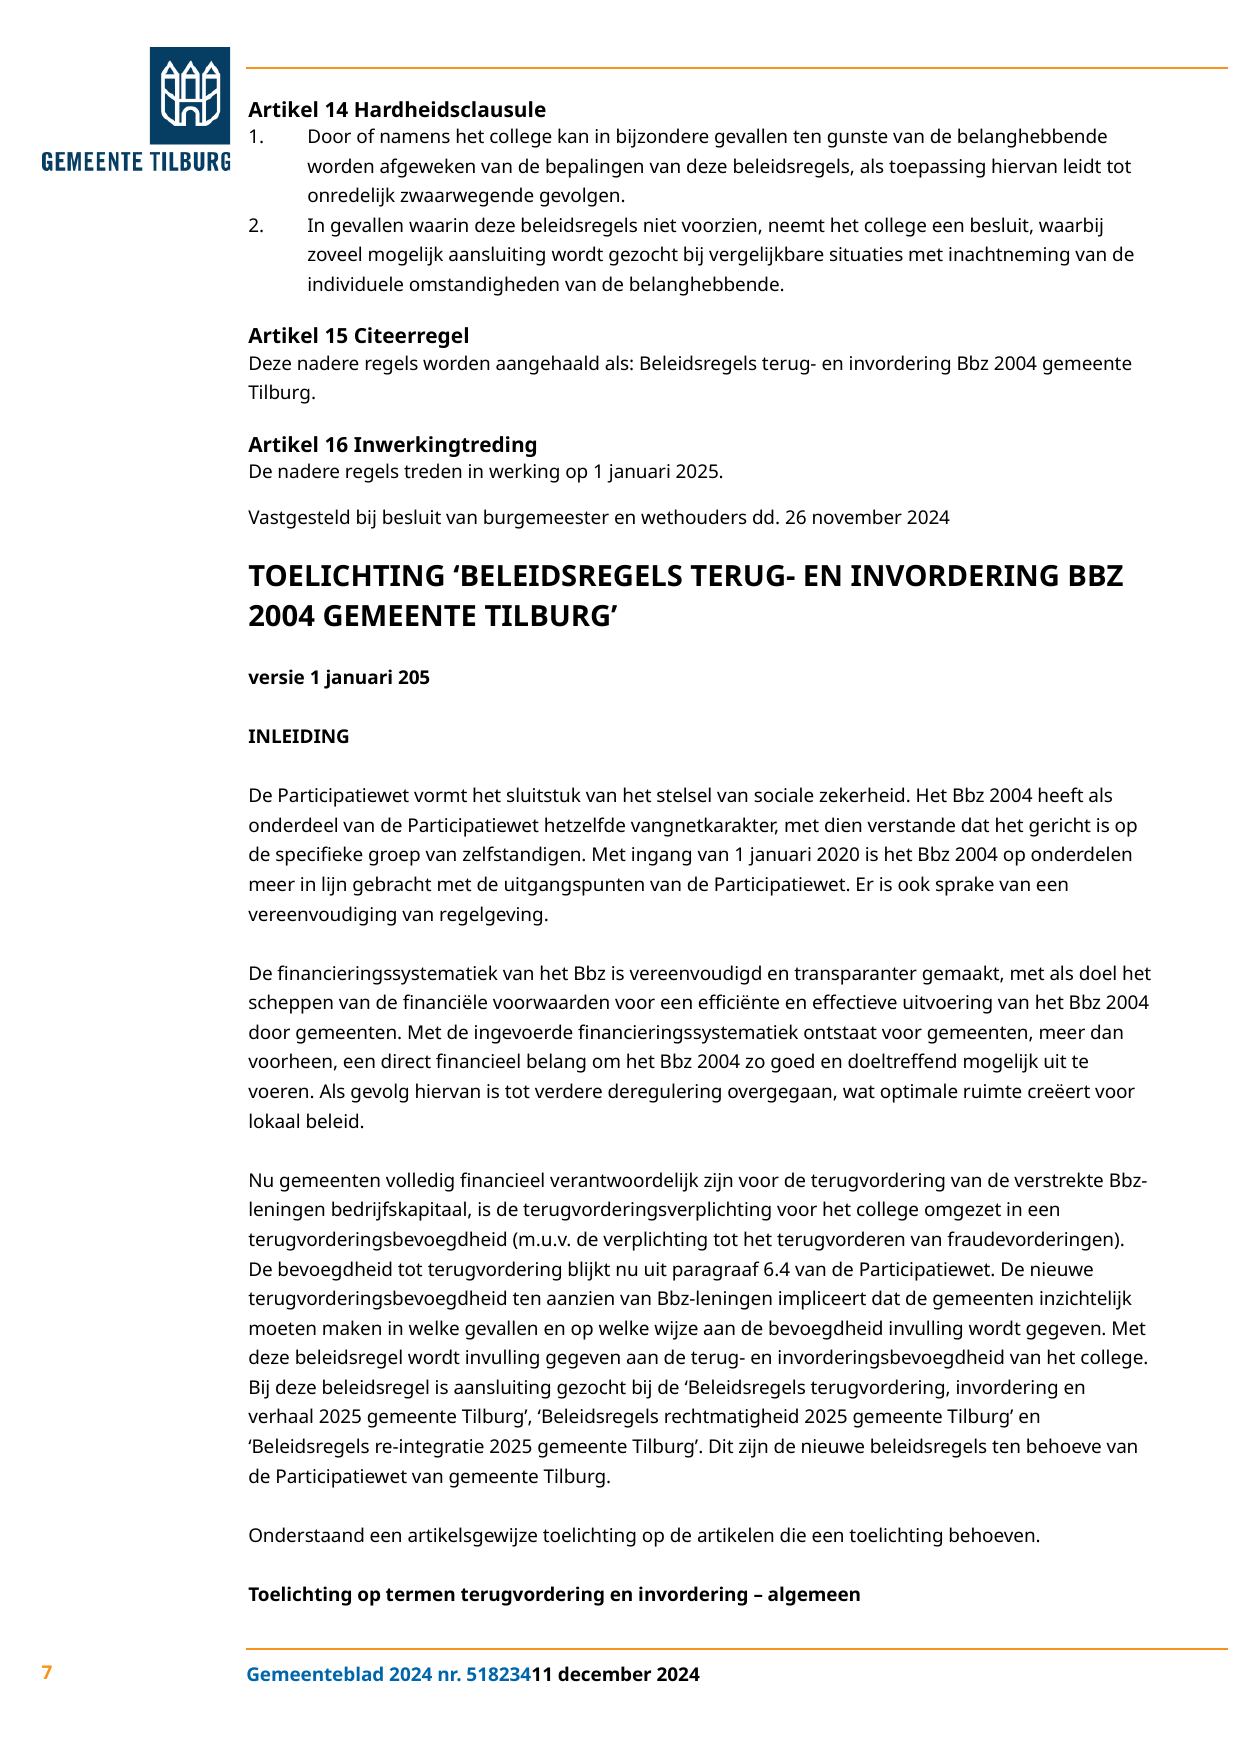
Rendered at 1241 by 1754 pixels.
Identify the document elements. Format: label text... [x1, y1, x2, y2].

text De nadere regels treden in werking op 1 januari 2025. [248, 458, 1152, 484]
text versie 1 januari 205 [248, 664, 1152, 690]
text Toelichting op termen terugvordering en invordering – algemeen [248, 1581, 1152, 1607]
text De Participatiewet vormt het sluitstuk van het stelsel van sociale zekerheid. Het Bbz 2004 heeft als onderdeel van de Participatiewet hetzelfde vangnetkarakter, met dien verstande dat het gericht is op de specifieke groep van zelfstandigen. Met ingang van 1 januari 2020 is het Bbz 2004 op onderdelen meer in lijn gebracht met de uitgangspunten van de Participatiewet. Er is ook sprake van een vereenvoudiging van regelgeving. [248, 782, 1152, 926]
text Bij deze beleidsregel is aansluiting gezocht bij de ‘Beleidsregels terugvordering, invordering en verhaal 2025 gemeente Tilburg’, ‘Beleidsregels rechtmatigheid 2025 gemeente Tilburg’ en ‘Beleidsregels re-integratie 2025 gemeente Tilburg’. Dit zijn de nieuwe beleidsregels ten behoeve van de Participatiewet van gemeente Tilburg. [248, 1374, 1152, 1488]
text Onderstaand een artikelsgewijze toelichting op de artikelen die een toelichting behoeven. [248, 1522, 1152, 1548]
text Deze nadere regels worden aangehaald als: Beleidsregels terug- en invordering Bbz 2004 gemeente Tilburg. [248, 350, 1152, 405]
text INLEIDING [248, 723, 1152, 749]
text Nu gemeenten volledig financieel verantwoordelijk zijn voor de terugvordering van de verstrekte Bbz-leningen bedrijfskapitaal, is de terugvorderingsverplichting voor het college omgezet in een terugvorderingsbevoegdheid (m.u.v. de verplichting tot het terugvorderen van fraudevorderingen). De bevoegdheid tot terugvordering blijkt nu uit paragraaf 6.4 van de Participatiewet. De nieuwe terugvorderingsbevoegdheid ten aanzien van Bbz-leningen impliceert dat de gemeenten inzichtelijk moeten maken in welke gevallen en op welke wijze aan de bevoegdheid invulling wordt gegeven. Met deze beleidsregel wordt invulling gegeven aan de terug- en invorderingsbevoegdheid van het college. [248, 1167, 1152, 1370]
text Artikel 16 Inwerkingtreding [248, 430, 1152, 458]
text Artikel 15 Citeerregel [248, 322, 1152, 350]
text Artikel 14 Hardheidsclausule [248, 95, 1152, 123]
text Vastgesteld bij besluit van burgemeester en wethouders dd. 26 november 2024 [248, 504, 1152, 530]
picture [41, 47, 231, 172]
text TOELICHTING ‘BELEIDSREGELS TERUG- EN INVORDERING BBZ 2004 GEMEENTE TILBURG’ [248, 556, 1152, 635]
list In gevallen waarin deze beleidsregels niet voorzien, neemt het college een besluit, waarbij zoveel mogelijk aansluiting wordt gezocht bij vergelijkbare situaties met inachtneming van de individuele omstandigheden van de belanghebbende. [248, 212, 1152, 297]
list Door of namens het college kan in bijzondere gevallen ten gunste van de belanghebbende worden afgeweken van de bepalingen van deze beleidsregels, als toepassing hiervan leidt tot onredelijk zwaarwegende gevolgen. [248, 123, 1152, 208]
text De financieringssystematiek van het Bbz is vereenvoudigd en transparanter gemaakt, met als doel het scheppen van de financiële voorwaarden voor een efficiënte en effectieve uitvoering van het Bbz 2004 door gemeenten. Met de ingevoerde financieringssystematiek ontstaat voor gemeenten, meer dan voorheen, een direct financieel belang om het Bbz 2004 zo goed en doeltreffend mogelijk uit te voeren. Als gevolg hiervan is tot verdere deregulering overgegaan, wat optimale ruimte creëert voor lokaal beleid. [248, 960, 1152, 1133]
